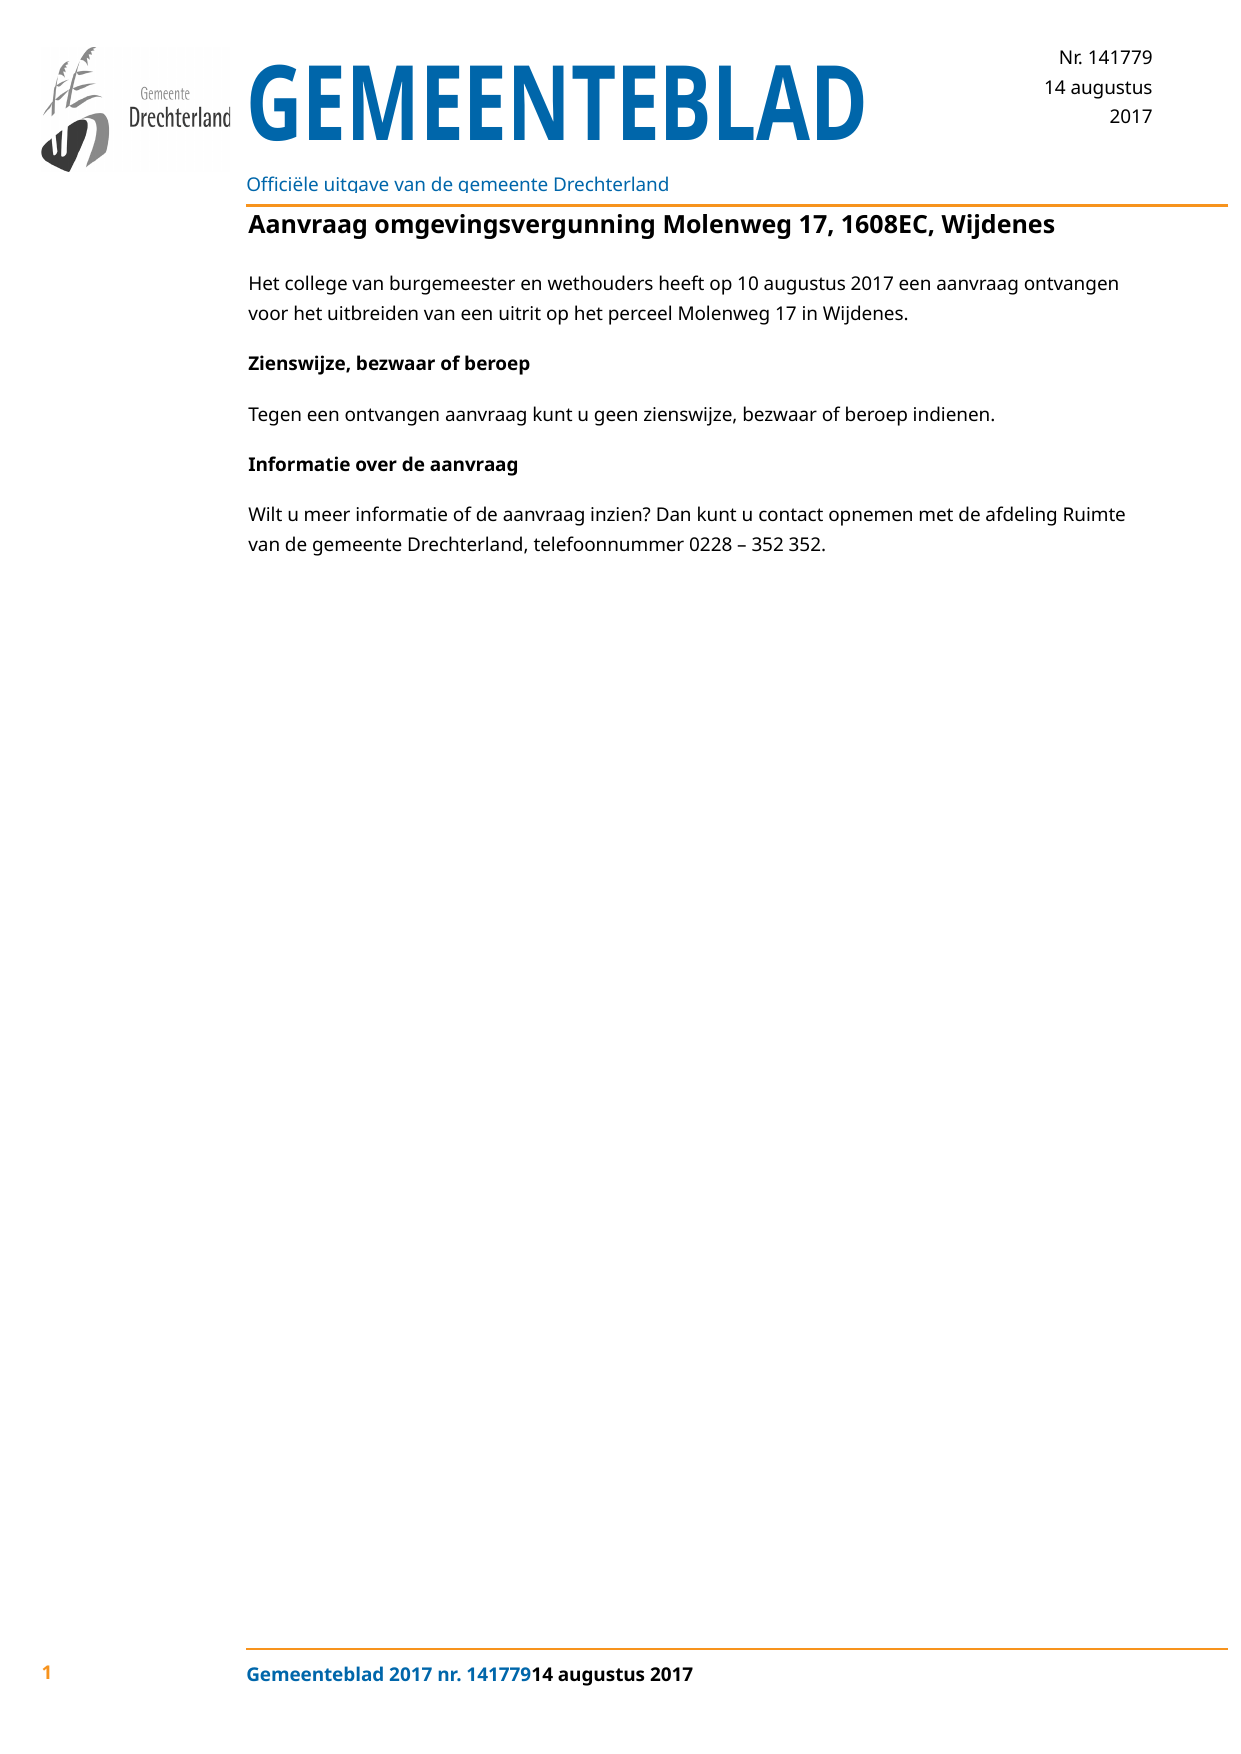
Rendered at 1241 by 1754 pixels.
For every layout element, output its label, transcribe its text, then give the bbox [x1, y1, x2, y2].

text Informatie over de aanvraag [248, 451, 1152, 477]
text Het college van burgemeester en wethouders heeft op 10 augustus 2017 een aanvraag ontvangen voor het uitbreiden van een uitrit op het perceel Molenweg 17 in Wijdenes. [248, 270, 1152, 326]
text Aanvraag omgevingsvergunning Molenweg 17, 1608EC, Wijdenes [248, 207, 1152, 241]
text Zienswijze, bezwaar of beroep [248, 350, 1152, 376]
picture [41, 47, 231, 172]
text Tegen een ontvangen aanvraag kunt u geen zienswijze, bezwaar of beroep indienen. [248, 401, 1152, 426]
text Wilt u meer informatie of de aanvraag inzien? Dan kunt u contact opnemen met de afdeling Ruimte van de gemeente Drechterland, telefoonnummer 0228 – 352 352. [248, 502, 1152, 557]
